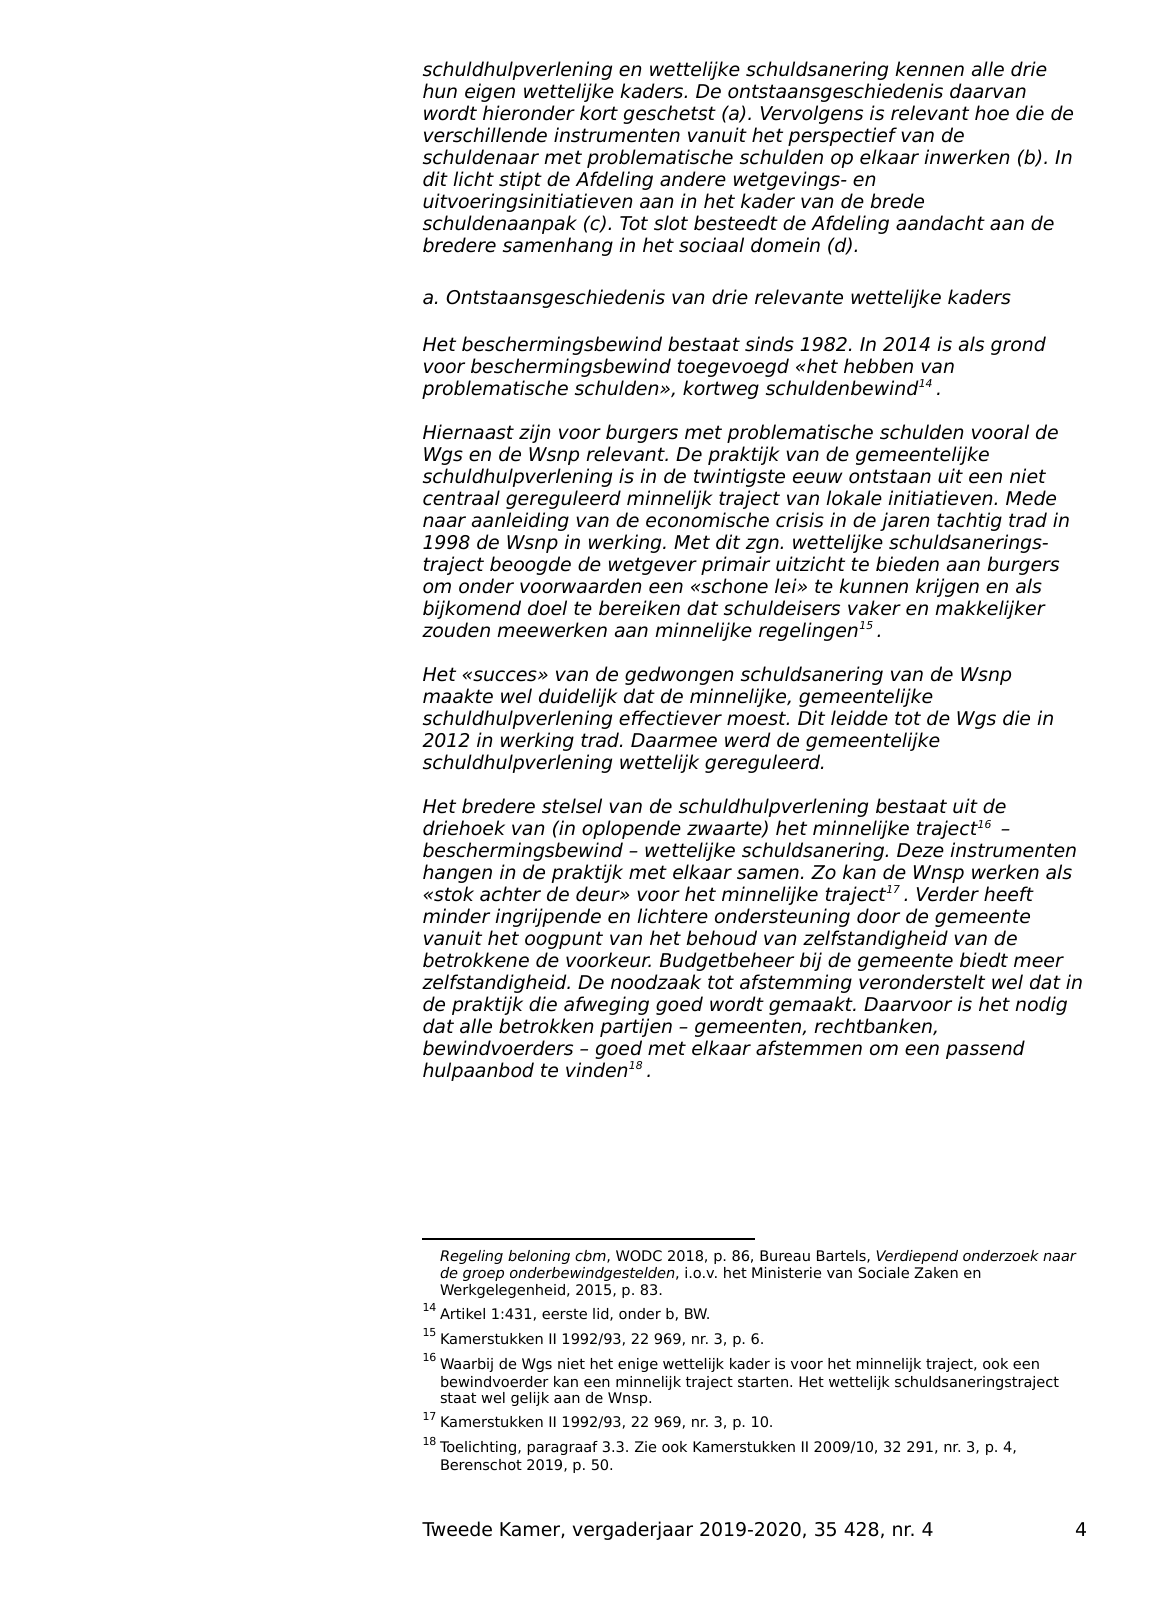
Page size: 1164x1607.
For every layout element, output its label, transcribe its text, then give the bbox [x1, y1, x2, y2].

text Artikel 1:431, eerste lid, onder b, BW. [422, 1302, 1087, 1324]
text Hiernaast zijn voor burgers met problematische schulden vooral de Wgs en de Wsnp relevant. De praktijk van de gemeentelijke schuldhulpverlening is in de twintigste eeuw ontstaan uit een niet centraal gereguleerd minnelijk traject van lokale initiatieven. Mede naar aanleiding van de economische crisis in de jaren tachtig trad in 1998 de Wsnp in werking. Met dit zgn. wettelijke schuldsanerings-traject beoogde de wetgever primair uitzicht te bieden aan burgers om onder voorwaarden een «schone lei» te kunnen krijgen en als bijkomend doel te bereiken dat schuldeisers vaker en makkelijker zouden meewerken aan minnelijke regelingen. [422, 422, 1087, 642]
text Kamerstukken II 1992/93, 22 969, nr. 3, p. 10. [422, 1410, 1087, 1432]
text schuldhulpverlening en wettelijke schuldsanering kennen alle drie hun eigen wettelijke kaders. De ontstaansgeschiedenis daarvan wordt hieronder kort geschetst (a). Vervolgens is relevant hoe die de verschillende instrumenten vanuit het perspectief van de schuldenaar met problematische schulden op elkaar inwerken (b). In dit licht stipt de Afdeling andere wetgevings- en uitvoeringsinitiatieven aan in het kader van de brede schuldenaanpak (c). Tot slot besteedt de Afdeling aandacht aan de bredere samenhang in het sociaal domein (d). [422, 59, 1087, 257]
text Kamerstukken II 1992/93, 22 969, nr. 3, p. 6. [422, 1327, 1087, 1349]
text Toelichting, paragraaf 3.3. Zie ook Kamerstukken II 2009/10, 32 291, nr. 3, p. 4, Berenschot 2019, p. 50. [422, 1435, 1087, 1474]
text Waarbij de Wgs niet het enige wettelijk kader is voor het minnelijk traject, ook een bewindvoerder kan een minnelijk traject starten. Het wettelijk schuldsaneringstraject staat wel gelijk aan de Wnsp. [422, 1352, 1087, 1407]
subtitle a. Ontstaansgeschiedenis van drie relevante wettelijke kaders [422, 287, 1087, 309]
text Regeling beloning cbm, WODC 2018, p. 86, Bureau Bartels, Verdiepend onderzoek naar de groep onderbewindgestelden, i.o.v. het Ministerie van Sociale Zaken en Werkgelegenheid, 2015, p. 83. [422, 1248, 1087, 1299]
text Het bredere stelsel van de schuldhulpverlening bestaat uit de driehoek van (in oplopende zwaarte) het minnelijke traject – beschermingsbewind – wettelijke schuldsanering. Deze instrumenten hangen in de praktijk met elkaar samen. Zo kan de Wnsp werken als «stok achter de deur» voor het minnelijke traject. Verder heeft minder ingrijpende en lichtere ondersteuning door de gemeente vanuit het oogpunt van het behoud van zelfstandigheid van de betrokkene de voorkeur. Budgetbeheer bij de gemeente biedt meer zelfstandigheid. De noodzaak tot afstemming veronderstelt wel dat in de praktijk die afweging goed wordt gemaakt. Daarvoor is het nodig dat alle betrokken partijen – gemeenten, rechtbanken, bewindvoerders – goed met elkaar afstemmen om een passend hulpaanbod te vinden. [422, 796, 1087, 1082]
text Het beschermingsbewind bestaat sinds 1982. In 2014 is als grond voor beschermingsbewind toegevoegd «het hebben van problematische schulden», kortweg schuldenbewind. [422, 334, 1087, 400]
text Het «succes» van de gedwongen schuldsanering van de Wsnp maakte wel duidelijk dat de minnelijke, gemeentelijke schuldhulpverlening effectiever moest. Dit leidde tot de Wgs die in 2012 in werking trad. Daarmee werd de gemeentelijke schuldhulpverlening wettelijk gereguleerd. [422, 664, 1087, 774]
